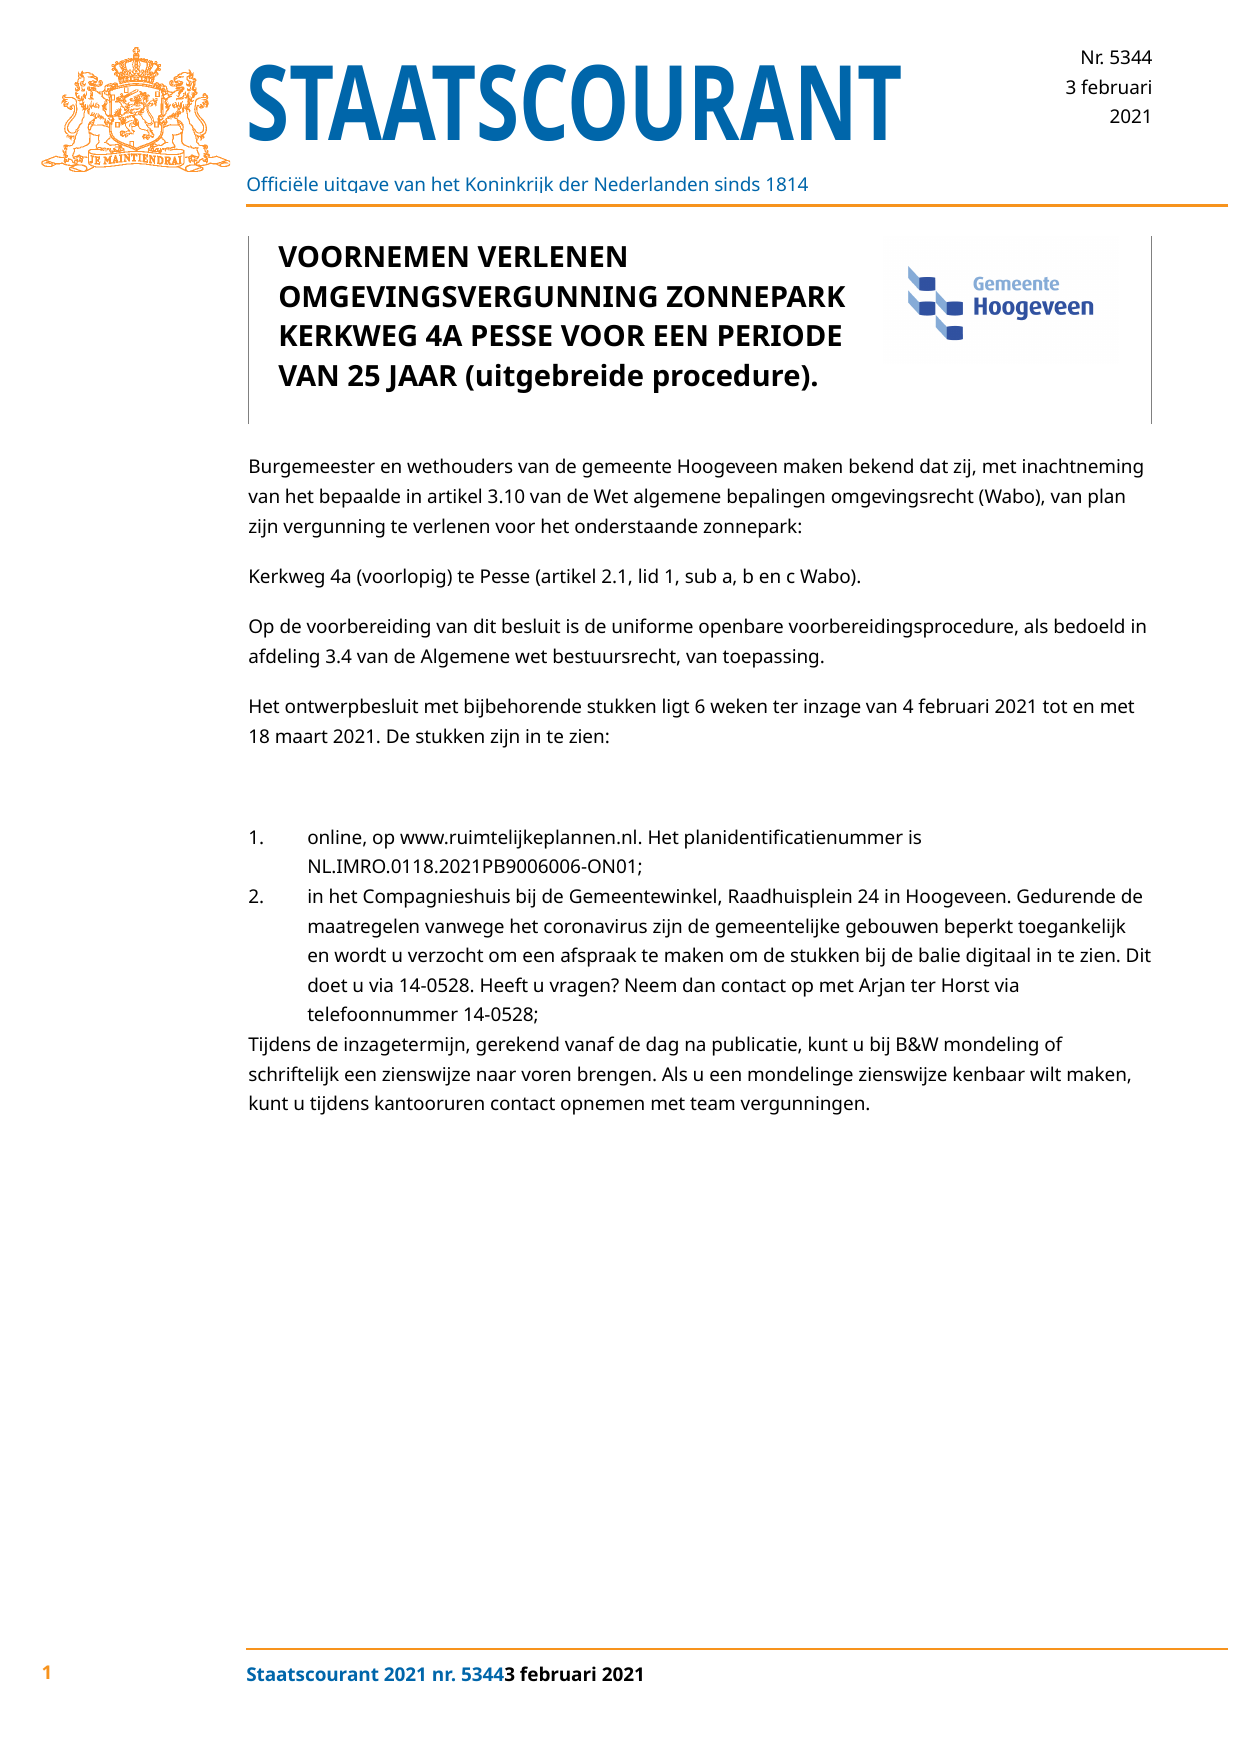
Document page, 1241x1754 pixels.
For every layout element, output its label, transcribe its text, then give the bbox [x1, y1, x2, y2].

list online, op www.ruimtelijkeplannen.nl. Het planidentificatienummer is NL.IMRO.0118.2021PB9006006-ON01; [248, 824, 1152, 879]
table_header VOORNEMEN VERLENEN OMGEVINGSVERGUNNING ZONNEPARK KERKWEG 4A PESSE VOOR EEN PERIODE VAN 25 JAAR (uitgebreide procedure). [249, 236, 850, 424]
text Het ontwerpbesluit met bijbehorende stukken ligt 6 weken ter inzage van 4 februari 2021 tot en met 18 maart 2021. De stukken zijn in te zien: [248, 694, 1152, 749]
text Kerkweg 4a (voorlopig) te Pesse (artikel 2.1, lid 1, sub a, b en c Wabo). [248, 563, 1152, 589]
picture [41, 47, 231, 172]
picture [882, 236, 1119, 364]
text Burgemeester en wethouders van de gemeente Hoogeveen maken bekend dat zij, met inachtneming van het bepaalde in artikel 3.10 van de Wet algemene bepalingen omgevingsrecht (Wabo), van plan zijn vergunning te verlenen voor het onderstaande zonnepark: [248, 454, 1152, 538]
text Op de voorbereiding van dit besluit is de uniforme openbare voorbereidingsprocedure, als bedoeld in afdeling 3.4 van de Algemene wet bestuursrecht, van toepassing. [248, 614, 1152, 669]
table_header [850, 236, 1151, 424]
text Tijdens de inzagetermijn, gerekend vanaf de dag na publicatie, kunt u bij B&W mondeling of schriftelijk een zienswijze naar voren brengen. Als u een mondelinge zienswijze kenbaar wilt maken, kunt u tijdens kantooruren contact opnemen met team vergunningen. [248, 1031, 1152, 1116]
list in het Compagnieshuis bij de Gemeentewinkel, Raadhuisplein 24 in Hoogeveen. Gedurende de maatregelen vanwege het coronavirus zijn de gemeentelijke gebouwen beperkt toegankelijk en wordt u verzocht om een afspraak te maken om de stukken bij de balie digitaal in te zien. Dit doet u via 14-0528. Heeft u vragen? Neem dan contact op met Arjan ter Horst via telefoonnummer 14-0528; [248, 883, 1152, 1027]
